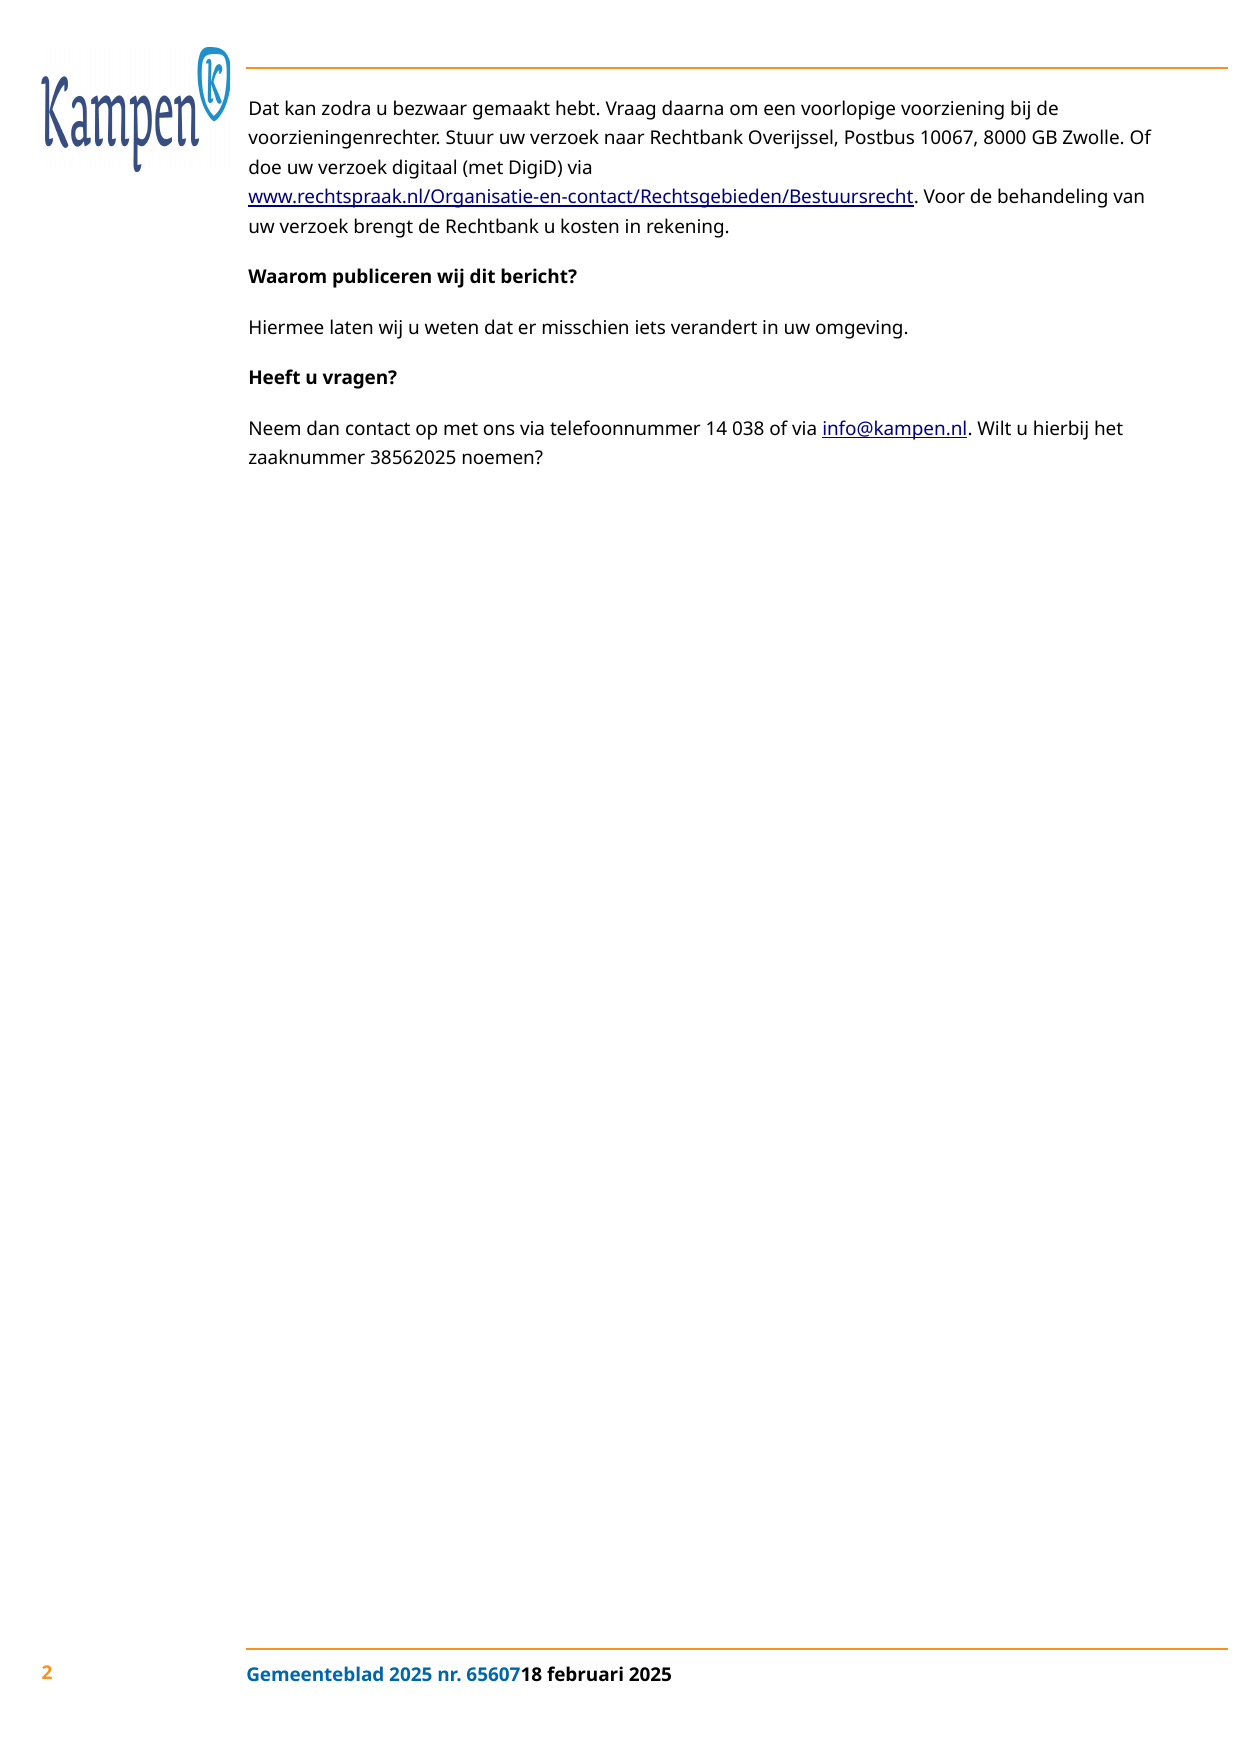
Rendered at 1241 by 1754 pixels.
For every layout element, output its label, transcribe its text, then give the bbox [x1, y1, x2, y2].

picture [41, 47, 231, 172]
text Heeft u vragen? [248, 364, 1152, 390]
text Waarom publiceren wij dit bericht? [248, 263, 1152, 289]
text Dat kan zodra u bezwaar gemaakt hebt. Vraag daarna om een voorlopige voorziening bij de voorzieningenrechter. Stuur uw verzoek naar Rechtbank Overijssel, Postbus 10067, 8000 GB Zwolle. Of doe uw verzoek digitaal (met DigiD) via www.rechtspraak.nl/Organisatie-en-contact/Rechtsgebieden/Bestuursrecht. Voor de behandeling van uw verzoek brengt de Rechtbank u kosten in rekening. [248, 95, 1152, 239]
text Neem dan contact op met ons via telefoonnummer 14 038 of via info@kampen.nl. Wilt u hierbij het zaaknummer 38562025 noemen? [248, 415, 1152, 470]
text Hiermee laten wij u weten dat er misschien iets verandert in uw omgeving. [248, 314, 1152, 340]
